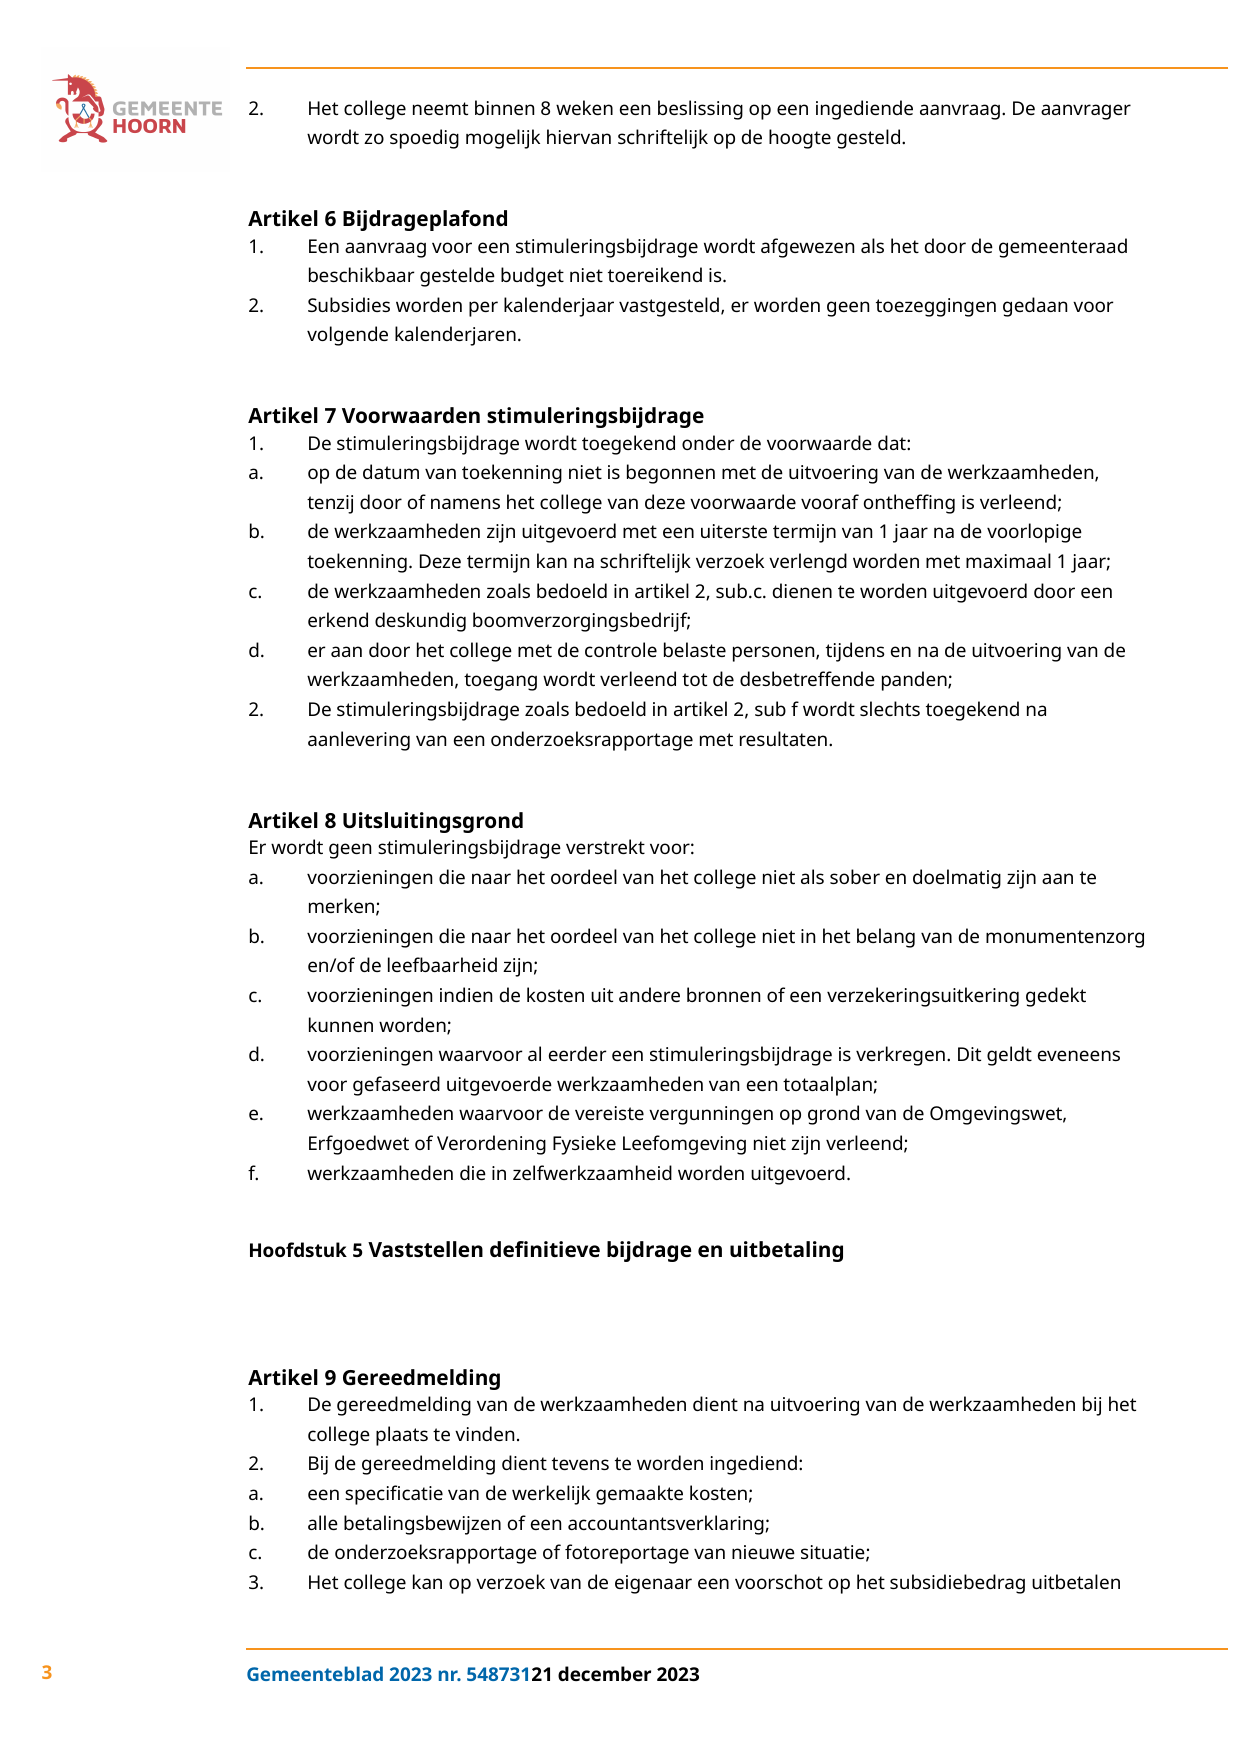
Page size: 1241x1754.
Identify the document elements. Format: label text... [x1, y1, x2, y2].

list Een aanvraag voor een stimuleringsbijdrage wordt afgewezen als het door de gemeenteraad beschikbaar gestelde budget niet toereikend is. [248, 233, 1152, 288]
list voorzieningen indien de kosten uit andere bronnen of een verzekeringsuitkering gedekt kunnen worden; [248, 982, 1152, 1037]
list alle betalingsbewijzen of een accountantsverklaring; [248, 1510, 1152, 1536]
text Artikel 8 Uitsluitingsgrond [248, 806, 1152, 834]
list voorzieningen die naar het oordeel van het college niet als sober en doelmatig zijn aan te merken; [248, 864, 1152, 919]
list op de datum van toekenning niet is begonnen met de uitvoering van de werkzaamheden, tenzij door of namens het college van deze voorwaarde vooraf ontheffing is verleend; [248, 459, 1152, 515]
list de werkzaamheden zijn uitgevoerd met een uiterste termijn van 1 jaar na de voorlopige toekenning. Deze termijn kan na schriftelijk verzoek verlengd worden met maximaal 1 jaar; [248, 519, 1152, 574]
list de werkzaamheden zoals bedoeld in artikel 2, sub.c. dienen te worden uitgevoerd door een erkend deskundig boomverzorgingsbedrijf; [248, 578, 1152, 633]
list voorzieningen die naar het oordeel van het college niet in het belang van de monumentenzorg en/of de leefbaarheid zijn; [248, 923, 1152, 978]
text Artikel 6 Bijdrageplafond [248, 204, 1152, 233]
list Het college kan op verzoek van de eigenaar een voorschot op het subsidiebedrag uitbetalen [248, 1569, 1152, 1595]
text Hoofdstuk 5 Vaststellen definitieve bijdrage en uitbetaling [248, 1235, 1152, 1263]
list werkzaamheden die in zelfwerkzaamheid worden uitgevoerd. [248, 1160, 1152, 1185]
list Het college neemt binnen 8 weken een beslissing op een ingediende aanvraag. De aanvrager wordt zo spoedig mogelijk hiervan schriftelijk op de hoogte gesteld. [248, 95, 1152, 150]
text Artikel 7 Voorwaarden stimuleringsbijdrage [248, 402, 1152, 430]
list Bij de gereedmelding dient tevens te worden ingediend: [248, 1451, 1152, 1476]
list er aan door het college met de controle belaste personen, tijdens en na de uitvoering van de werkzaamheden, toegang wordt verleend tot de desbetreffende panden; [248, 637, 1152, 692]
list werkzaamheden waarvoor de vereiste vergunningen op grond van de Omgevingswet, Erfgoedwet of Verordening Fysieke Leefomgeving niet zijn verleend; [248, 1101, 1152, 1156]
list een specificatie van de werkelijk gemaakte kosten; [248, 1480, 1152, 1506]
text Artikel 9 Gereedmelding [248, 1363, 1152, 1391]
list De stimuleringsbijdrage zoals bedoeld in artikel 2, sub f wordt slechts toegekend na aanlevering van een onderzoeksrapportage met resultaten. [248, 696, 1152, 752]
list voorzieningen waarvoor al eerder een stimuleringsbijdrage is verkregen. Dit geldt eveneens voor gefaseerd uitgevoerde werkzaamheden van een totaalplan; [248, 1041, 1152, 1097]
picture [41, 47, 231, 172]
list De gereedmelding van de werkzaamheden dient na uitvoering van de werkzaamheden bij het college plaats te vinden. [248, 1391, 1152, 1447]
text Er wordt geen stimuleringsbijdrage verstrekt voor: [248, 834, 1152, 860]
list Subsidies worden per kalenderjaar vastgesteld, er worden geen toezeggingen gedaan voor volgende kalenderjaren. [248, 292, 1152, 347]
list De stimuleringsbijdrage wordt toegekend onder de voorwaarde dat: [248, 430, 1152, 456]
list de onderzoeksrapportage of fotoreportage van nieuwe situatie; [248, 1539, 1152, 1565]
